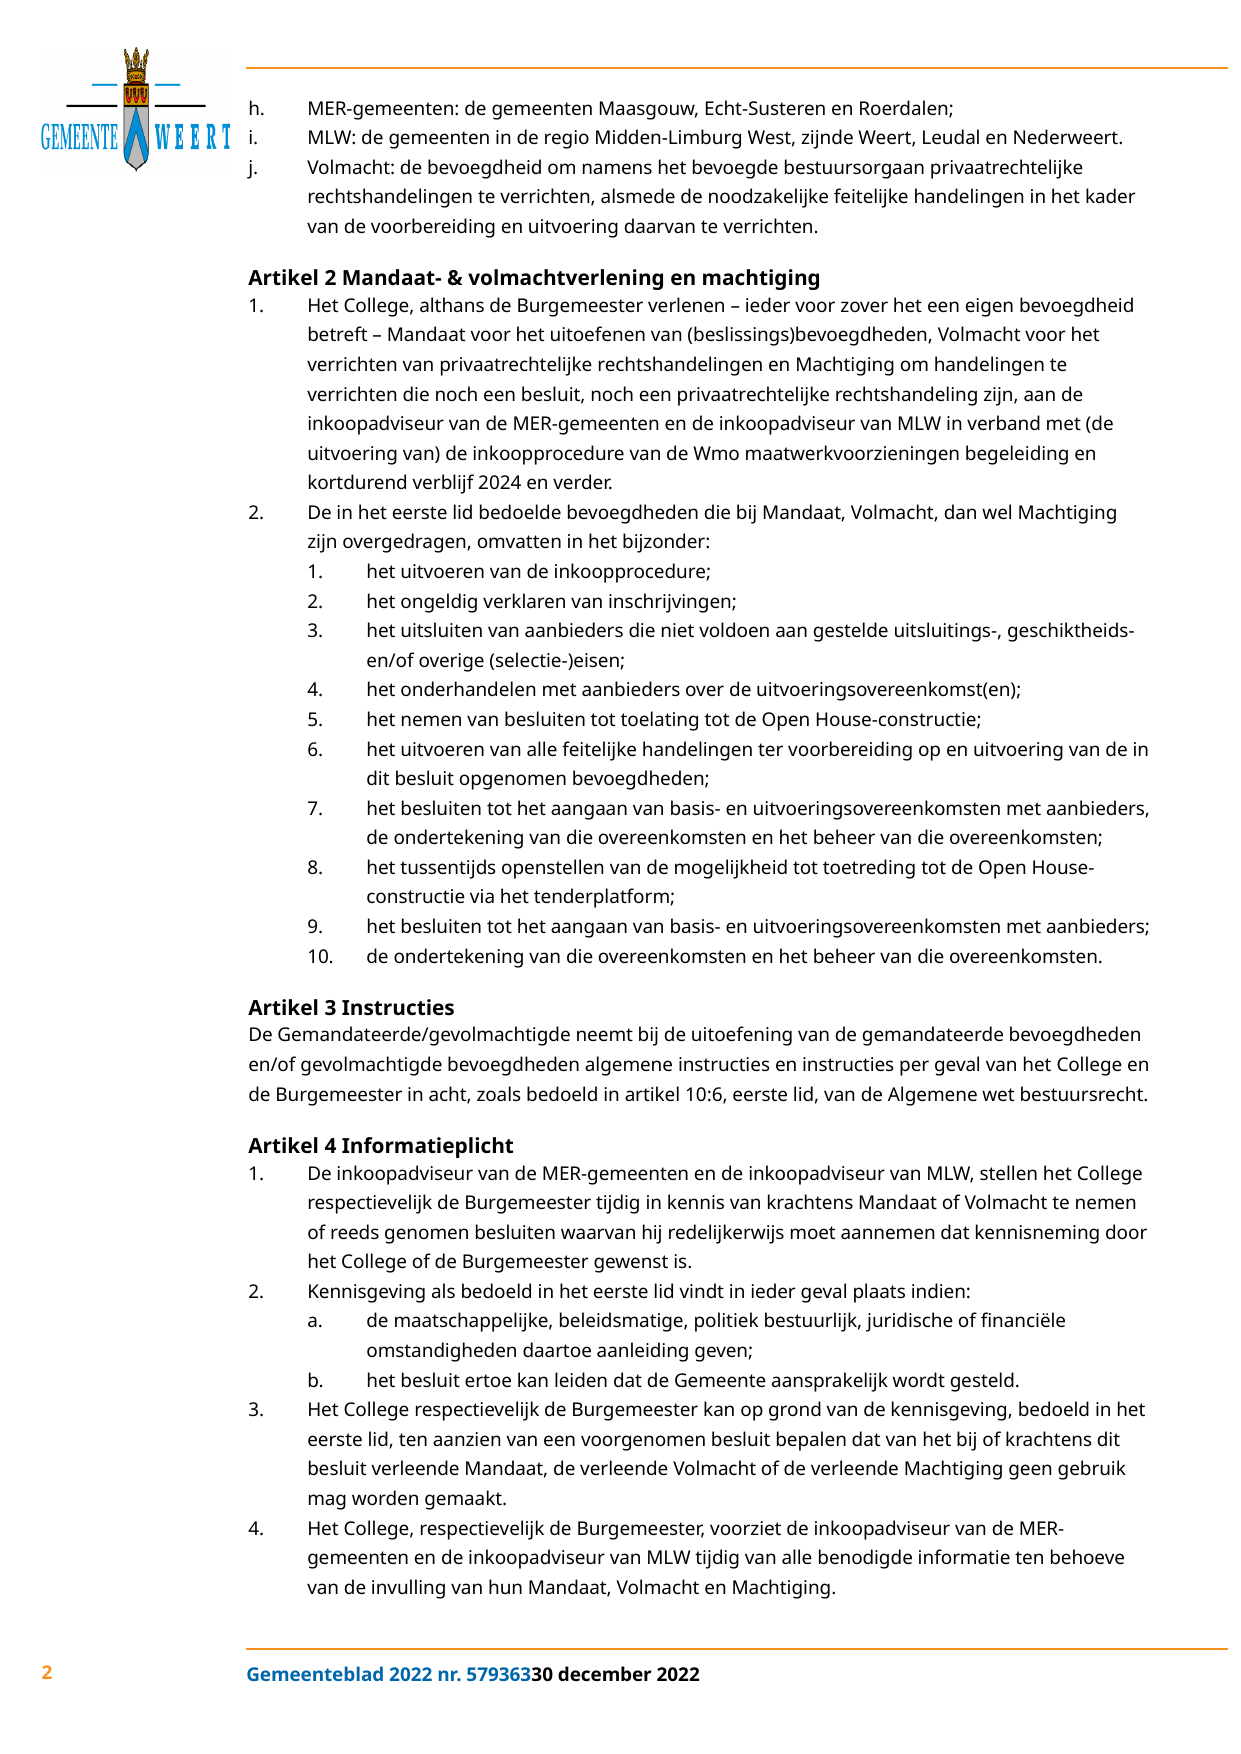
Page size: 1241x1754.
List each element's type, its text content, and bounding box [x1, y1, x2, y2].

list MER-gemeenten: de gemeenten Maasgouw, Echt-Susteren en Roerdalen; [248, 95, 1152, 121]
text Artikel 3 Instructies [248, 993, 1152, 1022]
list de ondertekening van die overeenkomsten en het beheer van die overeenkomsten. [307, 943, 1152, 968]
list het tussentijds openstellen van de mogelijkheid tot toetreding tot de Open House-constructie via het tenderplatform; [307, 854, 1152, 909]
list het besluiten tot het aangaan van basis- en uitvoeringsovereenkomsten met aanbieders; [307, 913, 1152, 939]
list het nemen van besluiten tot toelating tot de Open House-constructie; [307, 706, 1152, 732]
list MLW: de gemeenten in de regio Midden-Limburg West, zijnde Weert, Leudal en Nederweert. [248, 124, 1152, 150]
list het onderhandelen met aanbieders over de uitvoeringsovereenkomst(en); [307, 677, 1152, 702]
list de maatschappelijke, beleidsmatige, politiek bestuurlijk, juridische of financiële omstandigheden daartoe aanleiding geven; [307, 1308, 1152, 1363]
list Volmacht: de bevoegdheid om namens het bevoegde bestuursorgaan privaatrechtelijke rechtshandelingen te verrichten, alsmede de noodzakelijke feitelijke handelingen in het kader van de voorbereiding en uitvoering daarvan te verrichten. [248, 154, 1152, 239]
list het uitvoeren van alle feitelijke handelingen ter voorbereiding op en uitvoering van de in dit besluit opgenomen bevoegdheden; [307, 736, 1152, 791]
list het uitvoeren van de inkoopprocedure; [307, 558, 1152, 584]
text Artikel 4 Informatieplicht [248, 1131, 1152, 1160]
list Kennisgeving als bedoeld in het eerste lid vindt in ieder geval plaats indien: [248, 1278, 1152, 1304]
text Artikel 2 Mandaat- & volmachtverlening en machtiging [248, 263, 1152, 292]
list Het College respectievelijk de Burgemeester kan op grond van de kennisgeving, bedoeld in het eerste lid, ten aanzien van een voorgenomen besluit bepalen dat van het bij of krachtens dit besluit verleende Mandaat, de verleende Volmacht of de verleende Machtiging geen gebruik mag worden gemaakt. [248, 1396, 1152, 1511]
list het besluiten tot het aangaan van basis- en uitvoeringsovereenkomsten met aanbieders, de ondertekening van die overeenkomsten en het beheer van die overeenkomsten; [307, 795, 1152, 850]
list het uitsluiten van aanbieders die niet voldoen aan gestelde uitsluitings-, geschiktheids- en/of overige (selectie-)eisen; [307, 617, 1152, 673]
text De Gemandateerde/gevolmachtigde neemt bij de uitoefening van de gemandateerde bevoegdheden en/of gevolmachtigde bevoegdheden algemene instructies en instructies per geval van het College en de Burgemeester in acht, zoals bedoeld in artikel 10:6, eerste lid, van de Algemene wet bestuursrecht. [248, 1022, 1152, 1107]
list De inkoopadviseur van de MER-gemeenten en de inkoopadviseur van MLW, stellen het College respectievelijk de Burgemeester tijdig in kennis van krachtens Mandaat of Volmacht te nemen of reeds genomen besluiten waarvan hij redelijkerwijs moet aannemen dat kennisneming door het College of de Burgemeester gewenst is. [248, 1160, 1152, 1274]
list Het College, respectievelijk de Burgemeester, voorziet de inkoopadviseur van de MER-gemeenten en de inkoopadviseur van MLW tijdig van alle benodigde informatie ten behoeve van de invulling van hun Mandaat, Volmacht en Machtiging. [248, 1515, 1152, 1599]
list het ongeldig verklaren van inschrijvingen; [307, 588, 1152, 613]
list De in het eerste lid bedoelde bevoegdheden die bij Mandaat, Volmacht, dan wel Machtiging zijn overgedragen, omvatten in het bijzonder: [248, 499, 1152, 554]
picture [41, 47, 231, 172]
list Het College, althans de Burgemeester verlenen – ieder voor zover het een eigen bevoegdheid betreft – Mandaat voor het uitoefenen van (beslissings)bevoegdheden, Volmacht voor het verrichten van privaatrechtelijke rechtshandelingen en Machtiging om handelingen te verrichten die noch een besluit, noch een privaatrechtelijke rechtshandeling zijn, aan de inkoopadviseur van de MER-gemeenten en de inkoopadviseur van MLW in verband met (de uitvoering van) de inkoopprocedure van de Wmo maatwerkvoorzieningen begeleiding en kortdurend verblijf 2024 en verder. [248, 292, 1152, 495]
list het besluit ertoe kan leiden dat de Gemeente aansprakelijk wordt gesteld. [307, 1367, 1152, 1392]
